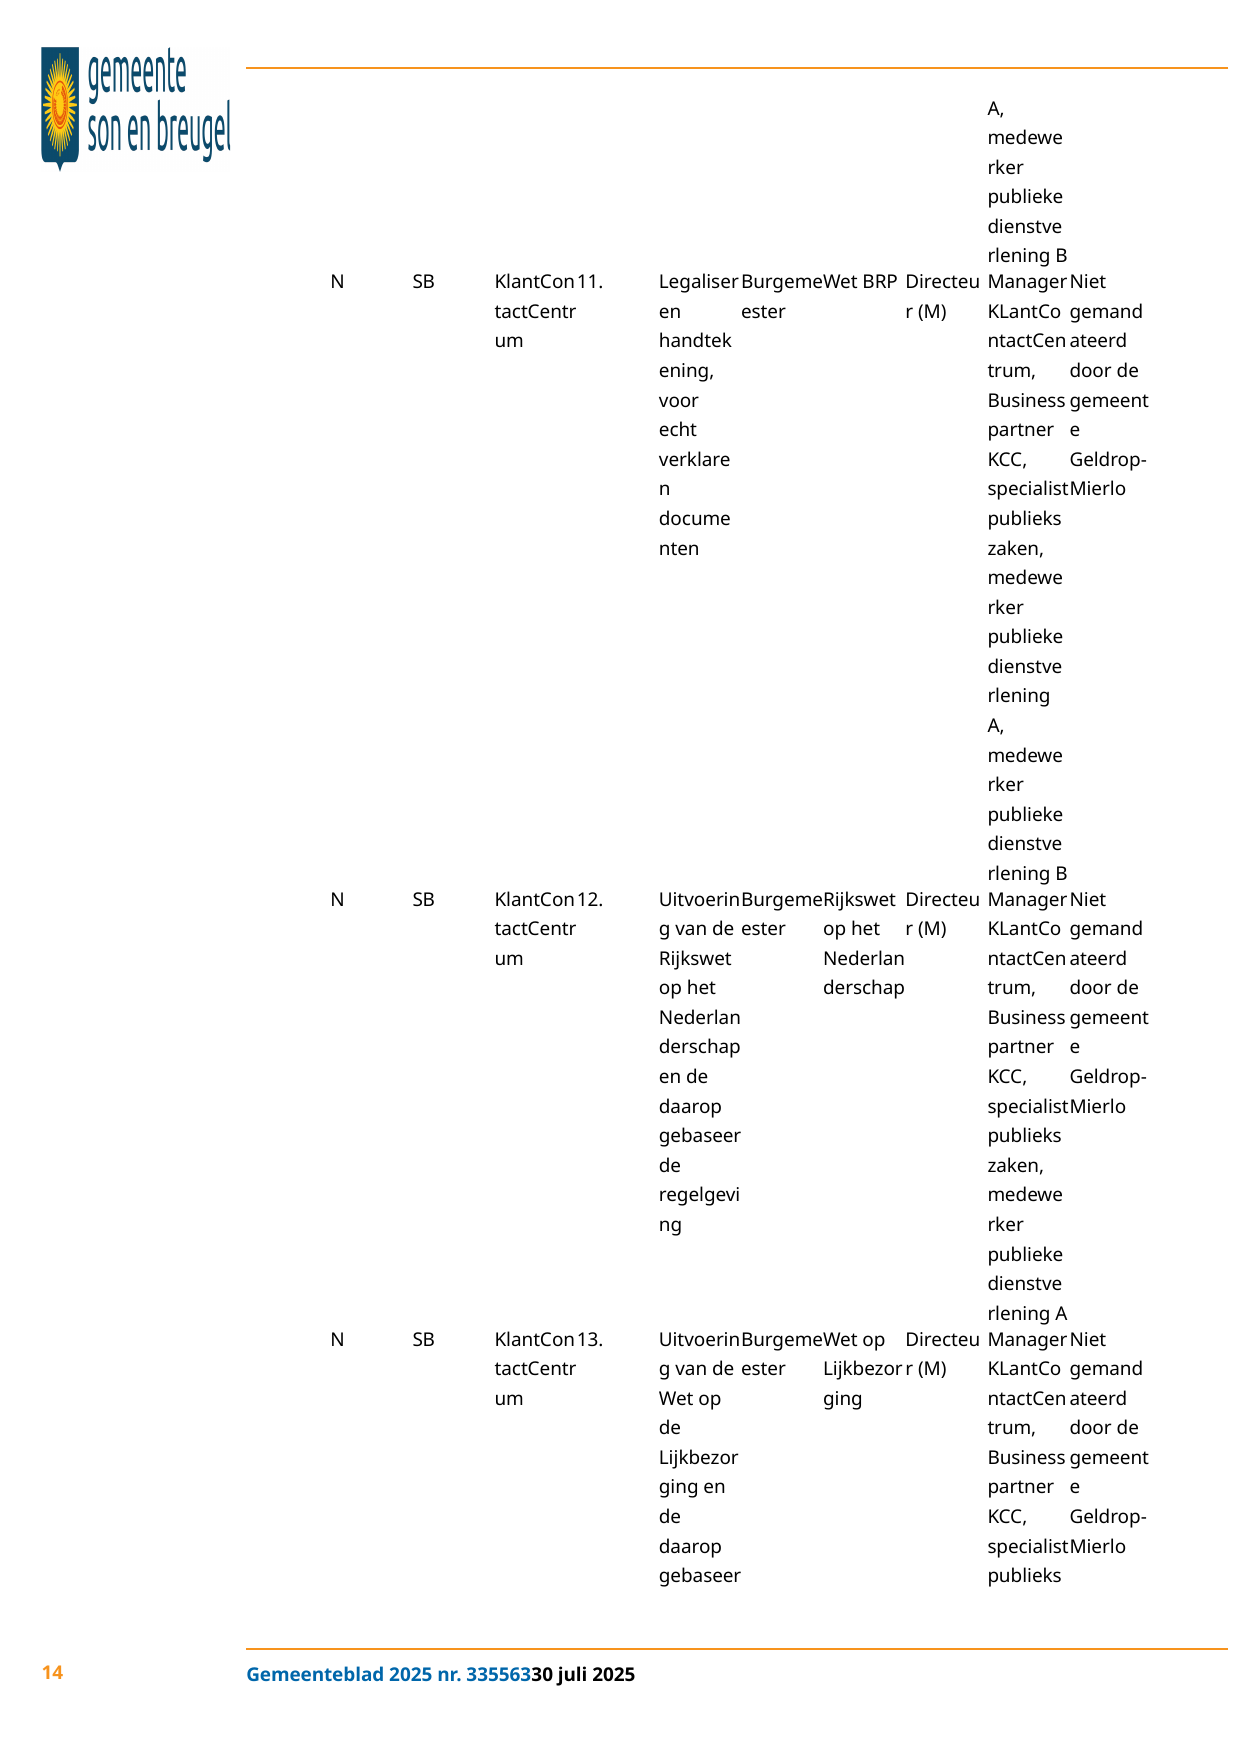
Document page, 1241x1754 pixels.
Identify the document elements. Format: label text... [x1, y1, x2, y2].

table_cell Manager KLantContactCentrum, Businesspartner KCC, specialist publieks [987, 1326, 1069, 1588]
table_cell Directeur (M) [905, 269, 987, 886]
table_cell [248, 1326, 330, 1588]
table_cell Uitvoering van de Rijkswet op het Nederlanderschap en de daarop gebaseerde regelgeving [659, 886, 741, 1326]
table_cell [659, 95, 741, 268]
table_cell [905, 95, 987, 268]
table_cell Manager KLantContactCentrum, Businesspartner KCC, specialist publiekszaken, medewerker publieke dienstverlening A [987, 886, 1069, 1326]
table_cell [330, 95, 412, 268]
table_cell Wet BRP [823, 269, 905, 886]
table_cell N [330, 886, 412, 1326]
table_cell KlantContactCentrum [494, 886, 577, 1326]
table_cell Burgemeester [741, 269, 823, 886]
table_cell SB [412, 269, 494, 886]
table_cell 12. [577, 886, 659, 1326]
table_cell SB [412, 1326, 494, 1588]
table_cell Niet gemandateerd door de gemeente Geldrop-Mierlo [1069, 886, 1152, 1326]
table_cell Manager KLantContactCentrum, Businesspartner KCC, specialist publiekszaken, medewerker publieke dienstverlening A, medewerker publieke dienstverlening B [987, 269, 1069, 886]
table_cell SB [412, 886, 494, 1326]
table_cell [248, 95, 330, 268]
table_cell Directeur (M) [905, 886, 987, 1326]
table_cell A, medewerker publieke dienstverlening B [987, 95, 1069, 268]
table_cell [248, 269, 330, 886]
table_cell Directeur (M) [905, 1326, 987, 1588]
table_cell N [330, 1326, 412, 1588]
table_cell [248, 886, 330, 1326]
table_cell [741, 95, 823, 268]
table_cell [1069, 95, 1152, 268]
table_cell Burgemeester [741, 1326, 823, 1588]
table_cell [494, 95, 577, 268]
table_cell [823, 95, 905, 268]
table_cell [577, 95, 659, 268]
table_cell [412, 95, 494, 268]
table_cell 13. [577, 1326, 659, 1588]
table_cell Uitvoering van de Wet op de Lijkbezorging en de daarop gebaseer [659, 1326, 741, 1588]
picture [41, 47, 231, 172]
table_cell N [330, 269, 412, 886]
table_cell Rijkswet op het Nederlanderschap [823, 886, 905, 1326]
table_cell Niet gemandateerd door de gemeente Geldrop-Mierlo [1069, 269, 1152, 886]
table_cell Burgemeester [741, 886, 823, 1326]
table_cell Wet op Lijkbezorging [823, 1326, 905, 1588]
table_cell Niet gemandateerd door de gemeente Geldrop-Mierlo [1069, 1326, 1152, 1588]
table_cell KlantContactCentrum [494, 269, 577, 886]
table_cell 11. [577, 269, 659, 886]
table_cell Legaliseren handtekening, voor echt verklaren documenten [659, 269, 741, 886]
table_cell KlantContactCentrum [494, 1326, 577, 1588]
